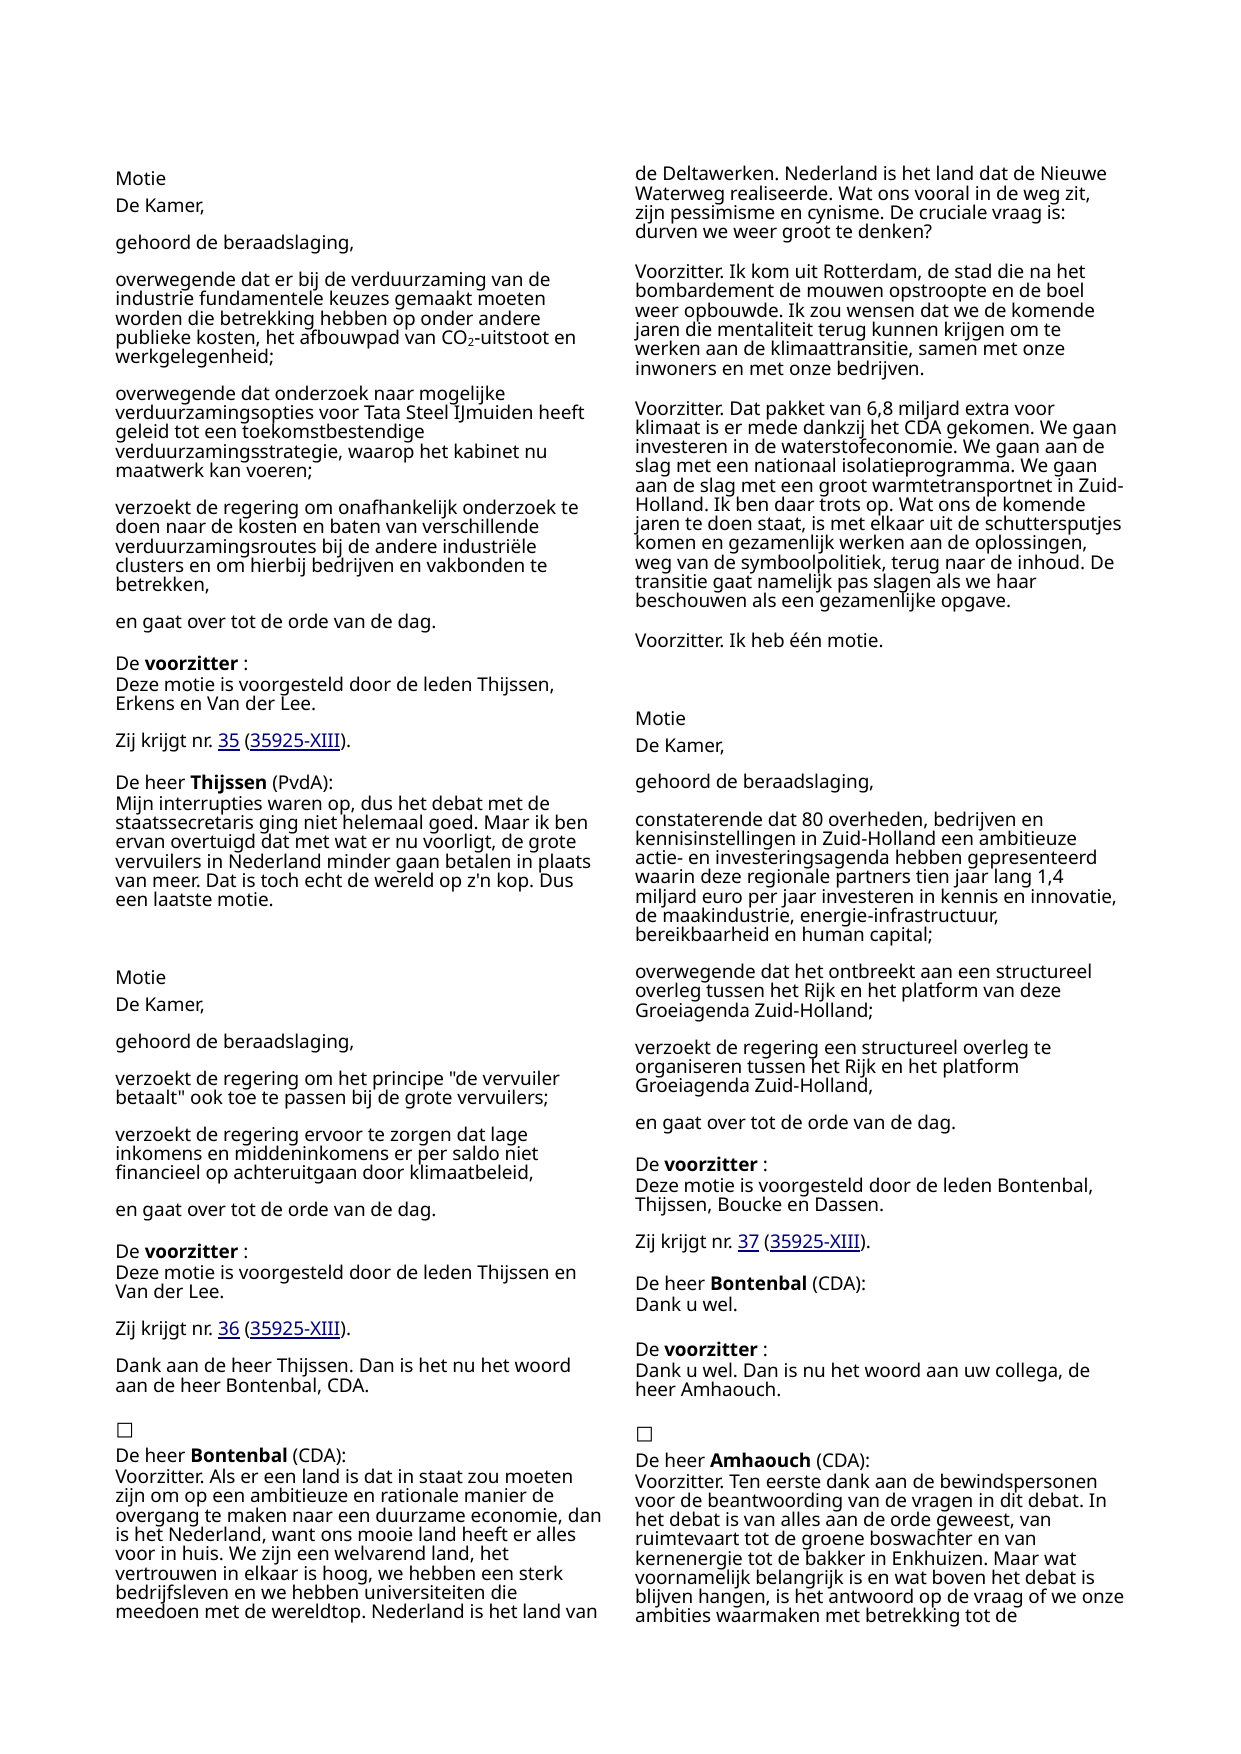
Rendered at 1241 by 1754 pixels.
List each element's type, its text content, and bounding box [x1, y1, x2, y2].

text Motie [115, 165, 605, 191]
text Deze motie is voorgesteld door de leden Bontenbal, Thijssen, Boucke en Dassen. [635, 1177, 1125, 1215]
text Voorzitter. Ik heb één motie. [635, 632, 1125, 651]
text verzoekt de regering om onafhankelijk onderzoek te doen naar de kosten en baten van verschillende verduurzamingsroutes bij de andere industriële clusters en om hierbij bedrijven en vakbonden te betrekken, [115, 499, 605, 595]
text Deze motie is voorgesteld door de leden Thijssen en Van der Lee. [115, 1264, 605, 1303]
text gehoord de beraadslaging, [635, 773, 1125, 793]
text Motie [635, 705, 1125, 731]
text De heer Thijssen (PvdA): [115, 769, 605, 795]
text Voorzitter. Dat pakket van 6,8 miljard extra voor klimaat is er mede dankzij het CDA gekomen. We gaan investeren in de waterstofeconomie. We gaan aan de slag met een nationaal isolatieprogramma. We gaan aan de slag met een groot warmtetransportnet in Zuid-Holland. Ik ben daar trots op. Wat ons de komende jaren te doen staat, is met elkaar uit de schuttersputjes komen en gezamenlijk werken aan de oplossingen, weg van de symboolpolitiek, terug naar de inhoud. De transitie gaat namelijk pas slagen als we haar beschouwen als een gezamenlijke opgave. [635, 399, 1125, 611]
text Motie [115, 964, 605, 990]
text Zij krijgt nr. 37 (35925-XIII). [635, 1233, 1125, 1252]
text constaterende dat 80 overheden, bedrijven en kennisinstellingen in Zuid-Holland een ambitieuze actie- en investeringsagenda hebben gepresenteerd waarin deze regionale partners tien jaar lang 1,4 miljard euro per jaar investeren in kennis en innovatie, de maakindustrie, energie-infrastructuur, bereikbaarheid en human capital; [635, 811, 1125, 945]
text gehoord de beraadslaging, [115, 1033, 605, 1052]
text Zij krijgt nr. 35 (35925-XIII). [115, 732, 605, 751]
text de Deltawerken. Nederland is het land dat de Nieuwe Waterweg realiseerde. Wat ons vooral in de weg zit, zijn pessimisme en cynisme. De cruciale vraag is: durven we weer groot te denken? [635, 165, 1125, 242]
text en gaat over tot de orde van de dag. [115, 1201, 605, 1221]
text Dank u wel. [635, 1296, 1125, 1315]
text De Kamer, [635, 737, 1125, 756]
text en gaat over tot de orde van de dag. [635, 1114, 1125, 1133]
text Dank u wel. Dan is nu het woord aan uw collega, de heer Amhaouch. [635, 1362, 1125, 1400]
text overwegende dat het ontbreekt aan een structureel overleg tussen het Rijk en het platform van deze Groeiagenda Zuid-Holland; [635, 963, 1125, 1021]
text De heer Bontenbal (CDA): [115, 1442, 605, 1468]
text Voorzitter. Als er een land is dat in staat zou moeten zijn om op een ambitieuze en rationale manier de overgang te maken naar een duurzame economie, dan is het Nederland, want ons mooie land heeft er alles voor in huis. We zijn een welvarend land, het vertrouwen in elkaar is hoog, we hebben een sterk bedrijfsleven en we hebben universiteiten die meedoen met de wereldtop. Nederland is het land van [115, 1468, 605, 1622]
text De voorzitter : [635, 1151, 1125, 1177]
text overwegende dat onderzoek naar mogelijke verduurzamingsopties voor Tata Steel IJmuiden heeft geleid tot een toekomstbestendige verduurzamingsstrategie, waarop het kabinet nu maatwerk kan voeren; [115, 385, 605, 481]
text ⬜ [635, 1421, 1125, 1447]
text Mijn interrupties waren op, dus het debat met de staatssecretaris ging niet helemaal goed. Maar ik ben ervan overtuigd dat met wat er nu voorligt, de grote vervuilers in Nederland minder gaan betalen in plaats van meer. Dat is toch echt de wereld op z'n kop. Dus een laatste motie. [115, 795, 605, 911]
text De heer Amhaouch (CDA): [635, 1447, 1125, 1473]
text De voorzitter : [115, 650, 605, 676]
text gehoord de beraadslaging, [115, 234, 605, 253]
text verzoekt de regering om het principe "de vervuiler betaalt" ook toe te passen bij de grote vervuilers; [115, 1069, 605, 1108]
text De voorzitter : [115, 1238, 605, 1264]
text ⬜ [115, 1417, 605, 1442]
text De voorzitter : [635, 1336, 1125, 1362]
text De Kamer, [115, 996, 605, 1015]
text Zij krijgt nr. 36 (35925-XIII). [115, 1320, 605, 1339]
text De Kamer, [115, 197, 605, 216]
text De heer Bontenbal (CDA): [635, 1270, 1125, 1296]
text Deze motie is voorgesteld door de leden Thijssen, Erkens en Van der Lee. [115, 676, 605, 714]
text en gaat over tot de orde van de dag. [115, 613, 605, 632]
text overwegende dat er bij de verduurzaming van de industrie fundamentele keuzes gemaakt moeten worden die betrekking hebben op onder andere publieke kosten, het afbouwpad van CO2-uitstoot en werkgelegenheid; [115, 271, 605, 367]
text verzoekt de regering ervoor te zorgen dat lage inkomens en middeninkomens er per saldo niet financieel op achteruitgaan door klimaatbeleid, [115, 1126, 605, 1184]
text verzoekt de regering een structureel overleg te organiseren tussen het Rijk en het platform Groeiagenda Zuid-Holland, [635, 1039, 1125, 1096]
text Voorzitter. Ten eerste dank aan de bewindspersonen voor de beantwoording van de vragen in dit debat. In het debat is van alles aan de orde geweest, van ruimtevaart tot de groene boswachter en van kernenergie tot de bakker in Enkhuizen. Maar wat voornamelijk belangrijk is en wat boven het debat is blijven hangen, is het antwoord op de vraag of we onze ambities waarmaken met betrekking tot de [635, 1473, 1125, 1627]
text Dank aan de heer Thijssen. Dan is het nu het woord aan de heer Bontenbal, CDA. [115, 1357, 605, 1396]
text Voorzitter. Ik kom uit Rotterdam, de stad die na het bombardement de mouwen opstroopte en de boel weer opbouwde. Ik zou wensen dat we de komende jaren die mentaliteit terug kunnen krijgen om te werken aan de klimaattransitie, samen met onze inwoners en met onze bedrijven. [635, 263, 1125, 379]
